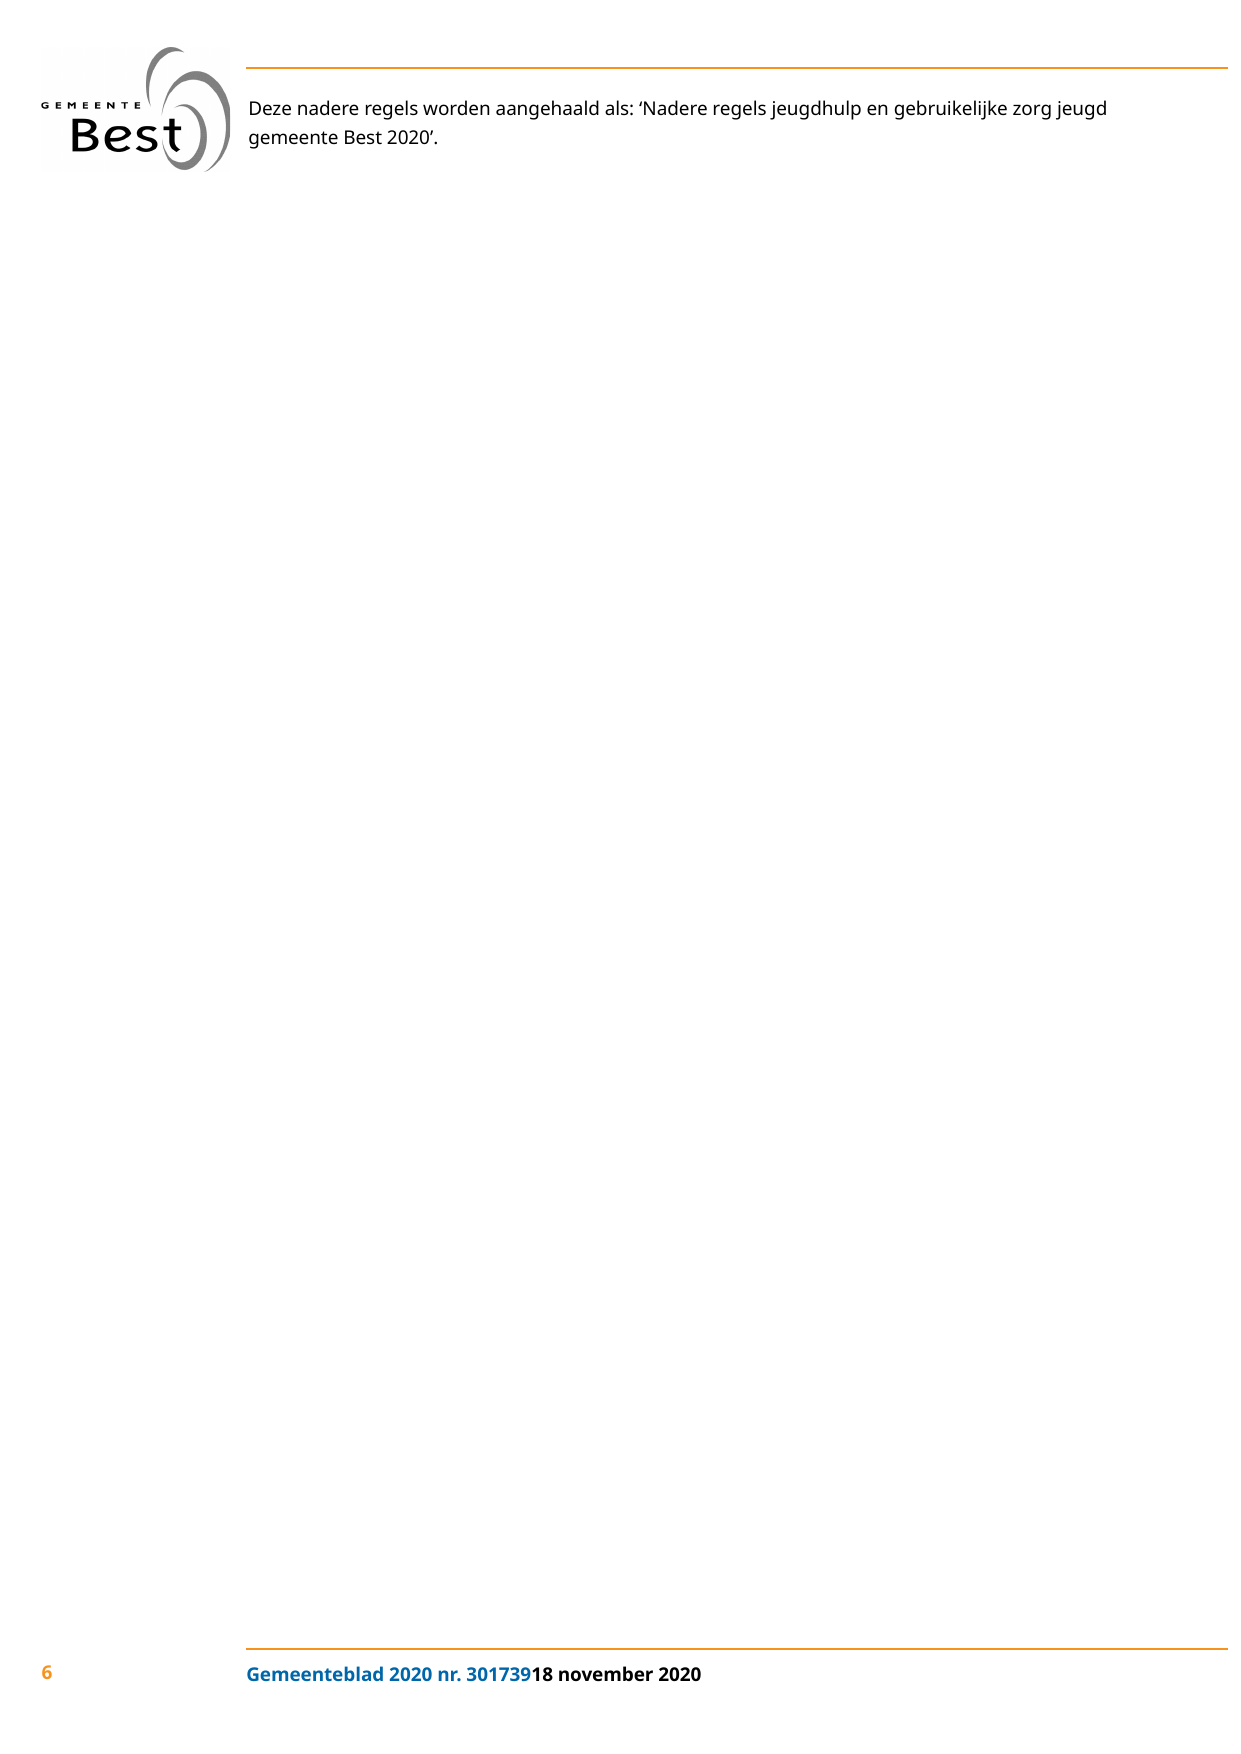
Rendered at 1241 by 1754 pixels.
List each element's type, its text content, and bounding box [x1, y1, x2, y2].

picture [41, 47, 231, 172]
text Deze nadere regels worden aangehaald als: ‘Nadere regels jeugdhulp en gebruikelijke zorg jeugd gemeente Best 2020’. [248, 95, 1152, 150]
